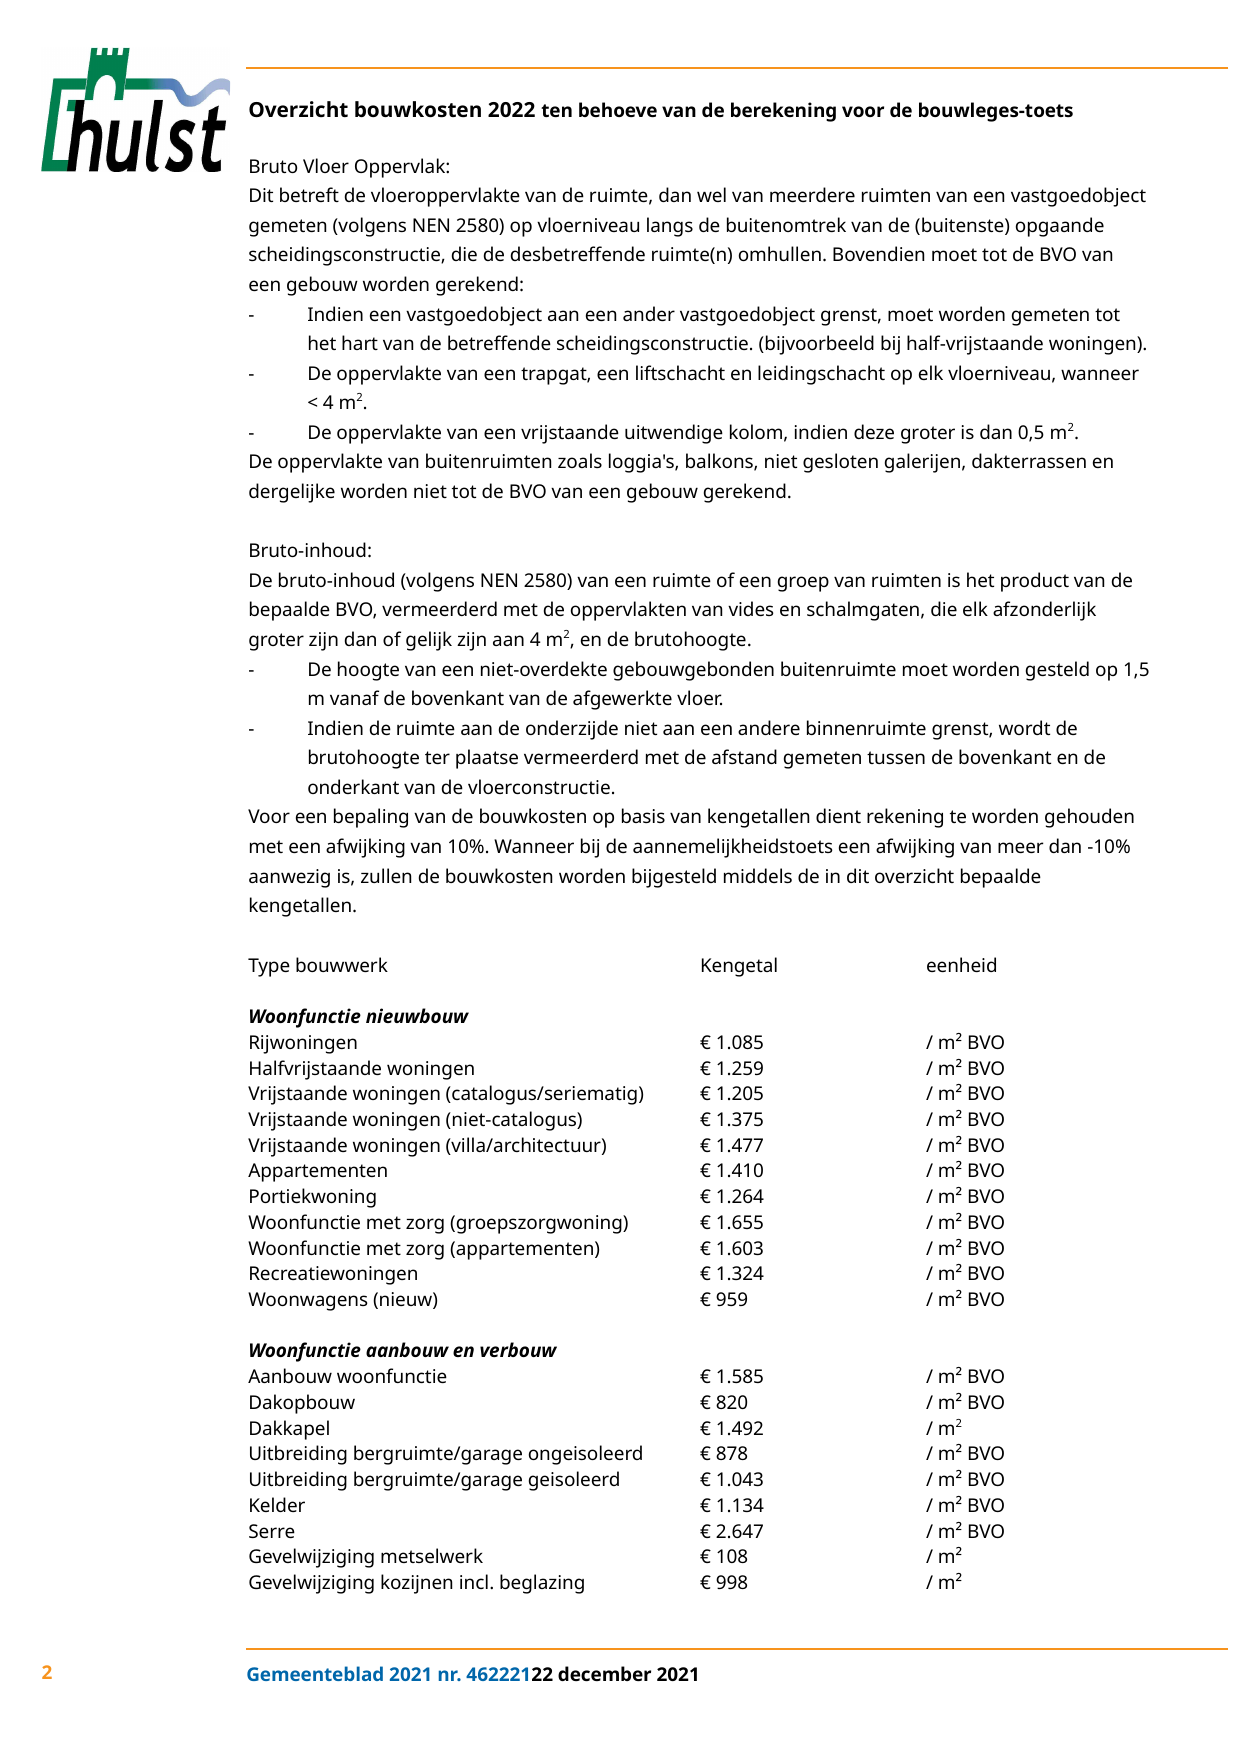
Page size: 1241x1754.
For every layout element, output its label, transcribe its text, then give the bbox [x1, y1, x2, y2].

table_cell / m² [926, 1569, 1152, 1595]
table_header Type bouwwerk [248, 952, 700, 977]
picture [41, 47, 231, 172]
table_cell / m² BVO [926, 1466, 1152, 1492]
table_cell Kelder [248, 1492, 700, 1518]
table_cell € 998 [700, 1569, 926, 1595]
table_cell € 1.477 [700, 1132, 926, 1158]
table_cell Recreatiewoningen [248, 1261, 700, 1286]
table_cell € 2.647 [700, 1518, 926, 1543]
table_cell / m² BVO [926, 1235, 1152, 1261]
text Bruto Vloer Oppervlak: [248, 153, 1152, 179]
table_cell [926, 1312, 1152, 1338]
text Voor een bepaling van de bouwkosten op basis van kengetallen dient rekening te worden gehouden met een afwijking van 10%. Wanneer bij de aannemelijkheidstoets een afwijking van meer dan -10% aanwezig is, zullen de bouwkosten worden bijgesteld middels de in dit overzicht bepaalde kengetallen. [248, 804, 1152, 918]
table_cell € 1.324 [700, 1261, 926, 1286]
table_cell / m² BVO [926, 1183, 1152, 1209]
table_cell Uitbreiding bergruimte/garage ongeisoleerd [248, 1441, 700, 1466]
table_cell € 878 [700, 1441, 926, 1466]
table_cell / m² BVO [926, 1389, 1152, 1415]
list De hoogte van een niet-overdekte gebouwgebonden buitenruimte moet worden gesteld op 1,5 m vanaf de bovenkant van de afgewerkte vloer. [248, 656, 1152, 711]
table_cell [700, 1312, 926, 1338]
table_cell Vrijstaande woningen (villa/architectuur) [248, 1132, 700, 1158]
table_cell / m² BVO [926, 1441, 1152, 1466]
table_header eenheid [926, 952, 1152, 977]
table_cell / m² BVO [926, 1158, 1152, 1183]
table_cell / m² BVO [926, 1209, 1152, 1235]
table_cell Aanbouw woonfunctie [248, 1364, 700, 1389]
table_cell Serre [248, 1518, 700, 1543]
text Dit betreft de vloeroppervlakte van de ruimte, dan wel van meerdere ruimten van een vastgoedobject gemeten (volgens NEN 2580) op vloerniveau langs de buitenomtrek van de (buitenste) opgaande scheidingsconstructie, die de desbetreffende ruimte(n) omhullen. Bovendien moet tot de BVO van een gebouw worden gerekend: [248, 182, 1152, 297]
table_cell Gevelwijziging metselwerk [248, 1544, 700, 1569]
table_cell € 1.259 [700, 1055, 926, 1080]
list Indien de ruimte aan de onderzijde niet aan een andere binnenruimte grenst, wordt de brutohoogte ter plaatse vermeerderd met de afstand gemeten tussen de bovenkant en de onderkant van de vloerconstructie. [248, 715, 1152, 800]
table_cell / m² BVO [926, 1518, 1152, 1543]
table_cell € 1.134 [700, 1492, 926, 1518]
text Bruto-inhoud: [248, 537, 1152, 563]
table_cell Portiekwoning [248, 1183, 700, 1209]
table_cell / m² BVO [926, 1055, 1152, 1080]
table_cell Vrijstaande woningen (catalogus/seriematig) [248, 1080, 700, 1106]
table_cell Gevelwijziging kozijnen incl. beglazing [248, 1569, 700, 1595]
table_cell € 1.603 [700, 1235, 926, 1261]
table_cell Rijwoningen [248, 1029, 700, 1055]
table_cell / m² BVO [926, 1080, 1152, 1106]
table_cell Uitbreiding bergruimte/garage geisoleerd [248, 1466, 700, 1492]
table_cell Woonfunctie aanbouw en verbouw [248, 1338, 1152, 1363]
table_cell [248, 978, 1152, 1003]
table_cell [248, 1312, 700, 1338]
table_header Kengetal [700, 952, 926, 977]
table_cell Vrijstaande woningen (niet-catalogus) [248, 1106, 700, 1132]
table_cell / m² BVO [926, 1106, 1152, 1132]
list Indien een vastgoedobject aan een ander vastgoedobject grenst, moet worden gemeten tot het hart van de betreffende scheidingsconstructie. (bijvoorbeeld bij half-vrijstaande woningen). [248, 301, 1152, 356]
table_cell € 1.264 [700, 1183, 926, 1209]
text De bruto-inhoud (volgens NEN 2580) van een ruimte of een groep van ruimten is het product van de bepaalde BVO, vermeerderd met de oppervlakten van vides en schalmgaten, die elk afzonderlijk groter zijn dan of gelijk zijn aan 4 m2, en de brutohoogte. [248, 567, 1152, 652]
table_cell € 1.043 [700, 1466, 926, 1492]
table_cell € 959 [700, 1286, 926, 1312]
table_cell / m² [926, 1544, 1152, 1569]
table_cell € 1.492 [700, 1415, 926, 1441]
table_cell Appartementen [248, 1158, 700, 1183]
table_cell Dakkapel [248, 1415, 700, 1441]
table_cell / m2 [926, 1415, 1152, 1441]
table_cell € 1.410 [700, 1158, 926, 1183]
table_cell / m² BVO [926, 1286, 1152, 1312]
table_cell Woonfunctie met zorg (groepszorgwoning) [248, 1209, 700, 1235]
table_cell € 108 [700, 1544, 926, 1569]
table_cell Woonfunctie met zorg (appartementen) [248, 1235, 700, 1261]
table_cell / m² BVO [926, 1029, 1152, 1055]
table_cell Halfvrijstaande woningen [248, 1055, 700, 1080]
table_cell / m² BVO [926, 1261, 1152, 1286]
table_cell Woonfunctie nieuwbouw [248, 1003, 1152, 1029]
table_cell Dakopbouw [248, 1389, 700, 1415]
table_cell € 1.375 [700, 1106, 926, 1132]
list De oppervlakte van een vrijstaande uitwendige kolom, indien deze groter is dan 0,5 m2. [248, 419, 1152, 445]
table_cell € 1.655 [700, 1209, 926, 1235]
list De oppervlakte van een trapgat, een liftschacht en leidingschacht op elk vloerniveau, wanneer < 4 m2. [248, 360, 1152, 415]
table_cell € 1.585 [700, 1364, 926, 1389]
table_cell / m² BVO [926, 1132, 1152, 1158]
table_cell / m² BVO [926, 1492, 1152, 1518]
text Overzicht bouwkosten 2022 ten behoeve van de berekening voor de bouwleges-toets [248, 95, 1152, 123]
table_cell € 1.205 [700, 1080, 926, 1106]
table_cell Woonwagens (nieuw) [248, 1286, 700, 1312]
table_cell € 820 [700, 1389, 926, 1415]
text De oppervlakte van buitenruimten zoals loggia's, balkons, niet gesloten galerijen, dakterrassen en dergelijke worden niet tot de BVO van een gebouw gerekend. [248, 449, 1152, 504]
table_cell € 1.085 [700, 1029, 926, 1055]
table_cell / m² BVO [926, 1364, 1152, 1389]
